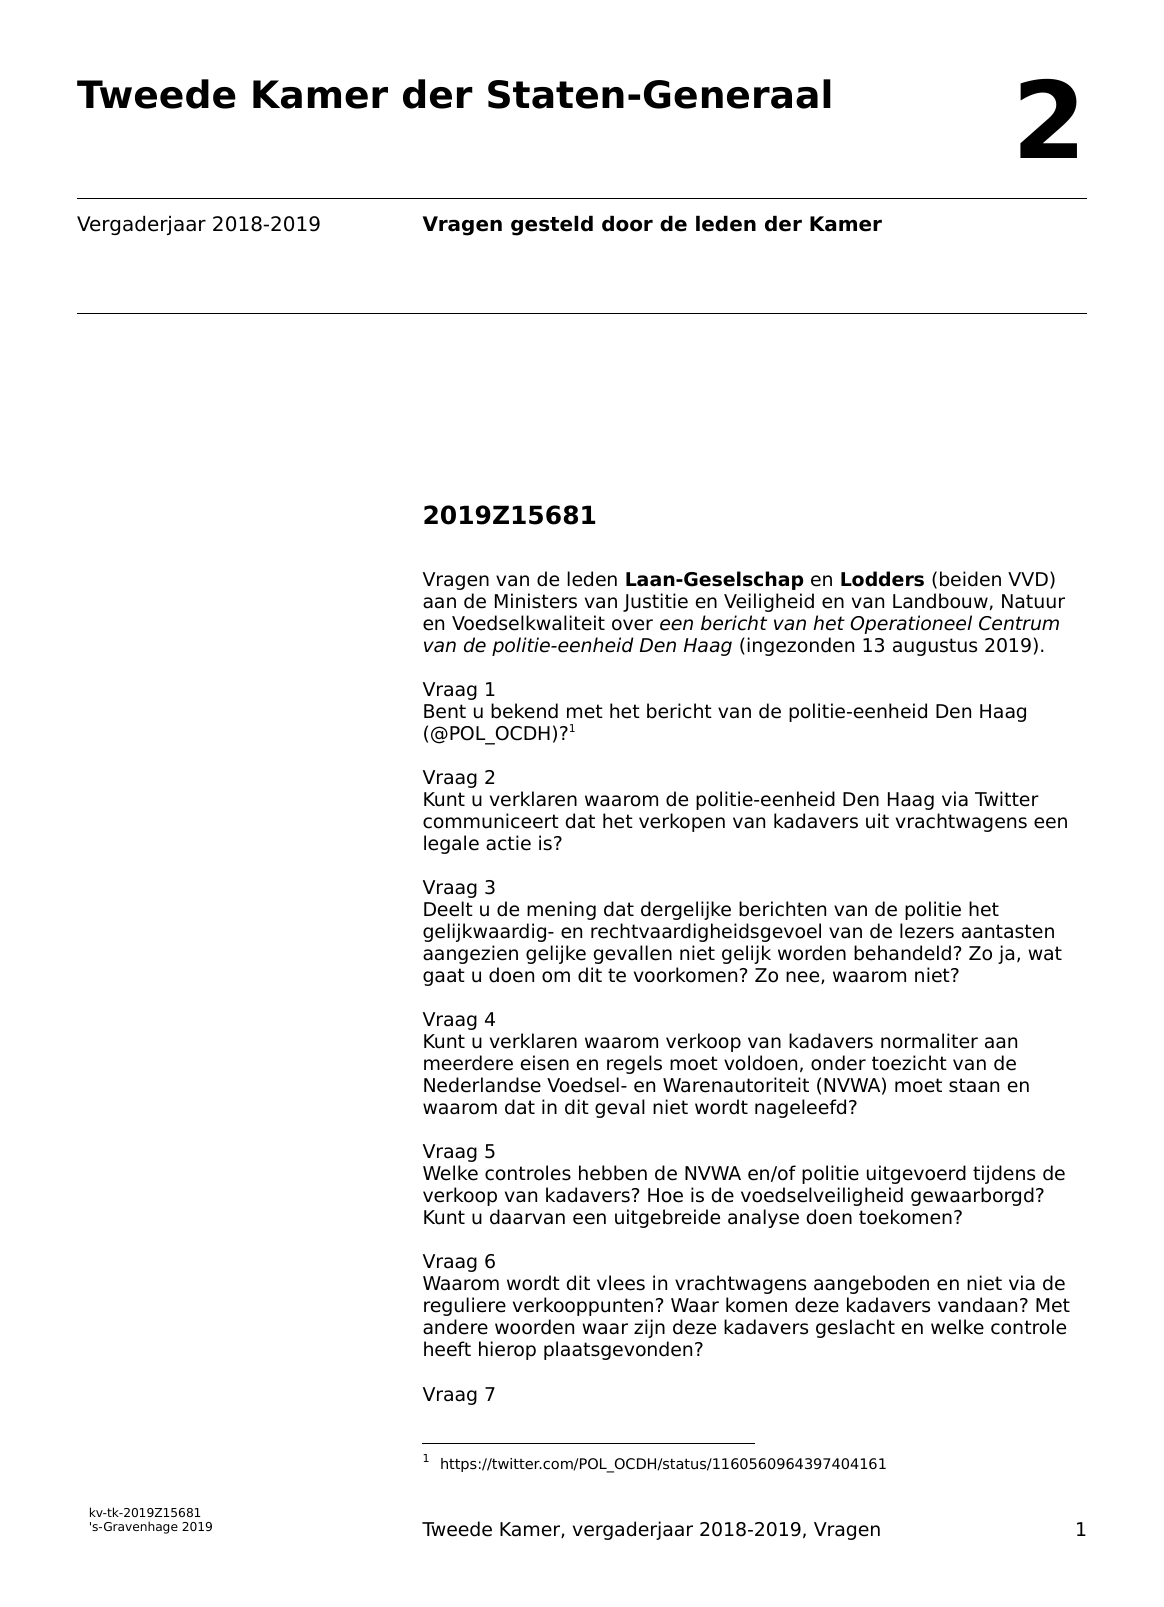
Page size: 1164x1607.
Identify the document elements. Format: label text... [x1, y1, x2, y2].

text Vraag 5 [422, 1141, 1087, 1163]
text Vraag 4 [422, 1009, 1087, 1031]
text Deelt u de mening dat dergelijke berichten van de politie het gelijkwaardig- en rechtvaardigheidsgevoel van de lezers aantasten aangezien gelijke gevallen niet gelijk worden behandeld? Zo ja, wat gaat u doen om dit te voorkomen? Zo nee, waarom niet? [422, 899, 1087, 987]
text 's-Gravenhage 2019 [88, 1520, 323, 1534]
table_cell Vergaderjaar 2018-2019 [77, 199, 422, 313]
text Vraag 2 [422, 767, 1087, 789]
table_cell Vragen gesteld door de leden der Kamer [422, 199, 1087, 313]
text Waarom wordt dit vlees in vrachtwagens aangeboden en niet via de reguliere verkooppunten? Waar komen deze kadavers vandaan? Met andere woorden waar zijn deze kadavers geslacht en welke controle heeft hierop plaatsgevonden? [422, 1273, 1087, 1361]
text Welke controles hebben de NVWA en/of politie uitgevoerd tijdens de verkoop van kadavers? Hoe is de voedselveiligheid gewaarborgd? Kunt u daarvan een uitgebreide analyse doen toekomen? [422, 1163, 1087, 1229]
text 2019Z15681 [422, 501, 1087, 531]
text Kunt u verklaren waarom verkoop van kadavers normaliter aan meerdere eisen en regels moet voldoen, onder toezicht van de Nederlandse Voedsel- en Warenautoriteit (NVWA) moet staan en waarom dat in dit geval niet wordt nageleefd? [422, 1031, 1087, 1119]
text Vragen van de leden Laan-Geselschap en Lodders (beiden VVD) aan de Ministers van Justitie en Veiligheid en van Landbouw, Natuur en Voedselkwaliteit over een bericht van het Operationeel Centrum van de politie-eenheid Den Haag (ingezonden 13 augustus 2019). [422, 569, 1087, 657]
text Vraag 6 [422, 1251, 1087, 1273]
table_header 2 [886, 59, 1087, 198]
text https://twitter.com/POL_OCDH/status/1160560964397404161 [422, 1452, 1087, 1474]
text Vraag 7 [422, 1383, 1087, 1405]
text Vraag 3 [422, 877, 1087, 899]
text Bent u bekend met het bericht van de politie-eenheid Den Haag (@POL_OCDH)? [422, 701, 1087, 745]
text kv-tk-2019Z15681 [88, 1506, 323, 1520]
text Kunt u verklaren waarom de politie-eenheid Den Haag via Twitter communiceert dat het verkopen van kadavers uit vrachtwagens een legale actie is? [422, 789, 1087, 855]
text Vraag 1 [422, 679, 1087, 701]
table_header Tweede Kamer der Staten-Generaal [77, 59, 886, 198]
